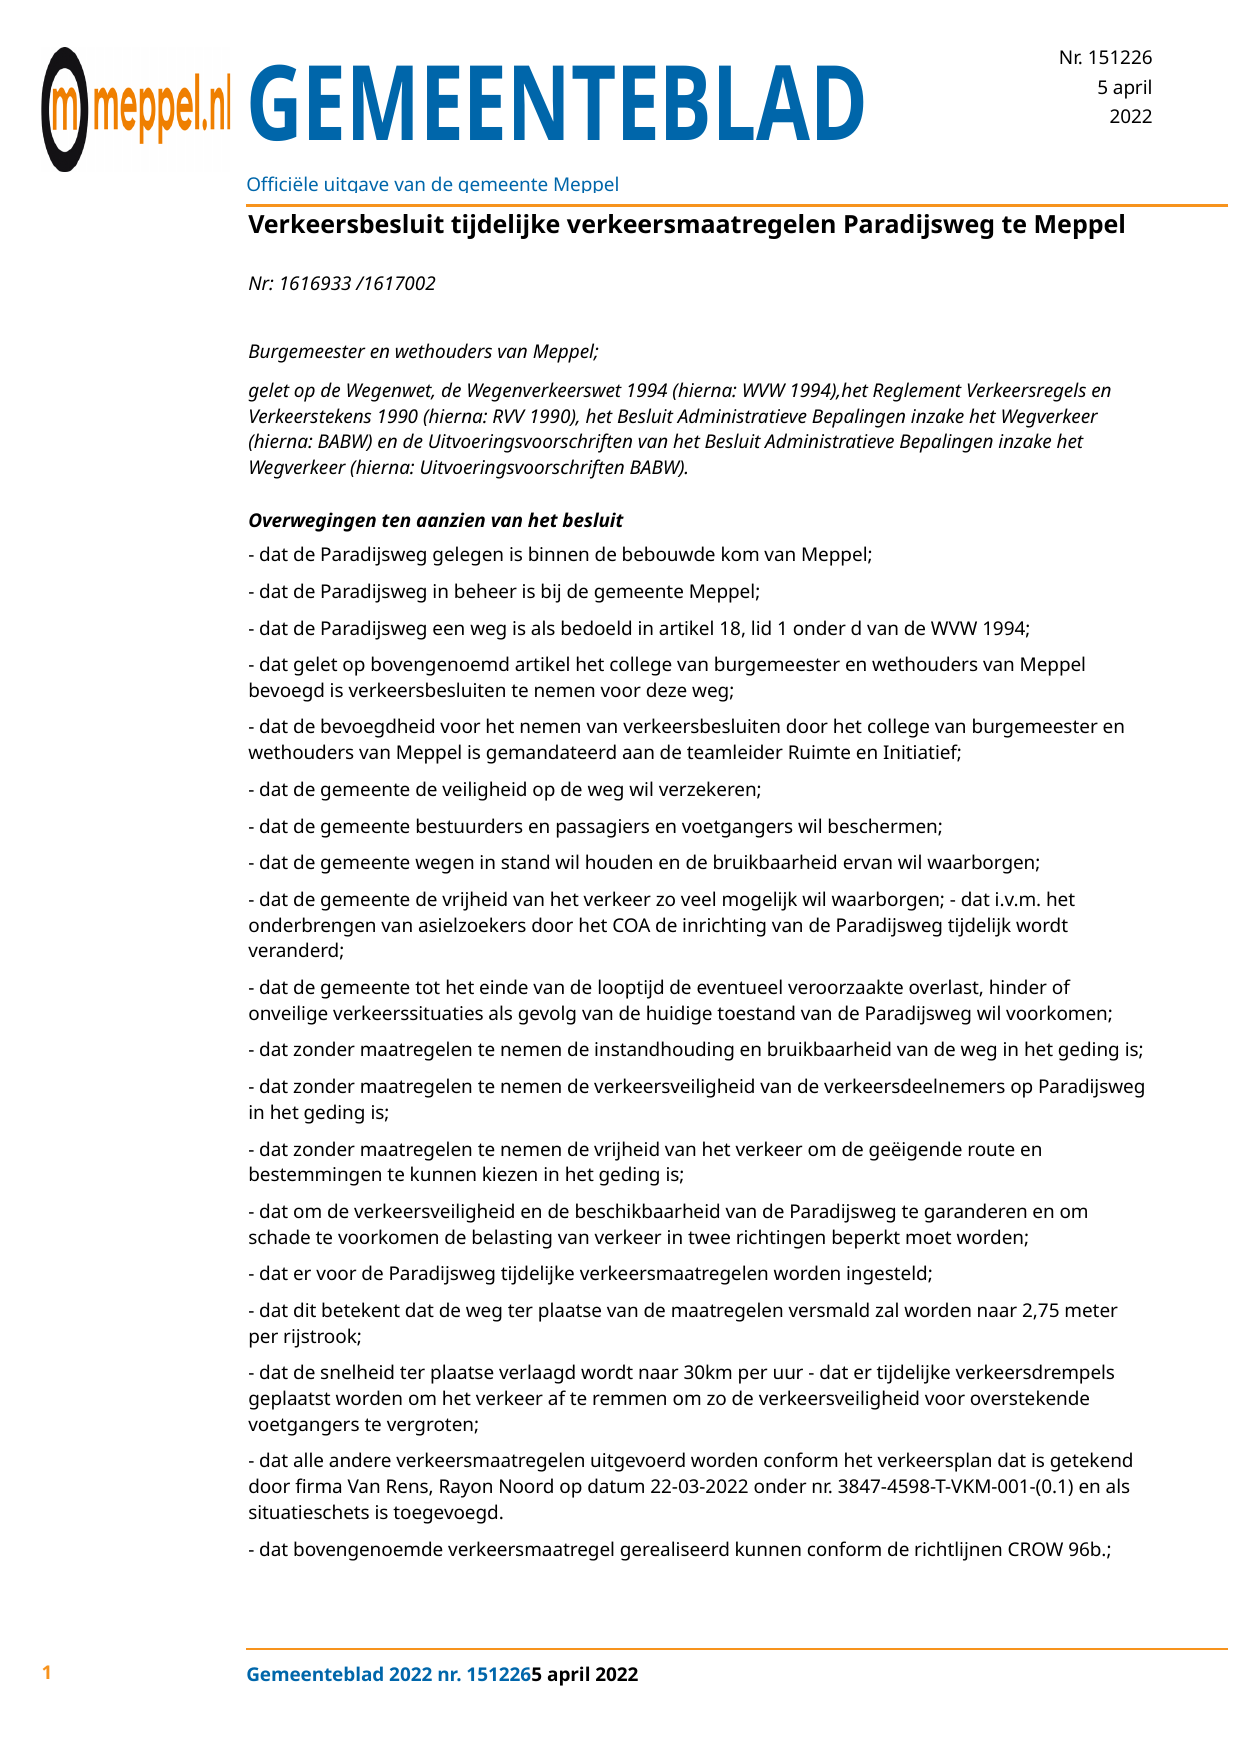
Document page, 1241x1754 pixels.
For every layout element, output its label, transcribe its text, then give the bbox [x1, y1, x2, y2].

text - dat de gemeente de vrijheid van het verkeer zo veel mogelijk wil waarborgen; - dat i.v.m. het onderbrengen van asielzoekers door het COA de inrichting van de Paradijsweg tijdelijk wordt veranderd; [248, 886, 1152, 963]
text - dat de snelheid ter plaatse verlaagd wordt naar 30km per uur - dat er tijdelijke verkeersdrempels geplaatst worden om het verkeer af te remmen om zo de verkeersveiligheid voor overstekende voetgangers te vergroten; [248, 1359, 1152, 1437]
text Verkeersbesluit tijdelijke verkeersmaatregelen Paradijsweg te Meppel [248, 207, 1152, 241]
text - dat gelet op bovengenoemd artikel het college van burgemeester en wethouders van Meppel bevoegd is verkeersbesluiten te nemen voor deze weg; [248, 651, 1152, 703]
text - dat de gemeente bestuurders en passagiers en voetgangers wil beschermen; [248, 813, 1152, 838]
text - dat de Paradijsweg gelegen is binnen de bebouwde kom van Meppel; [248, 541, 1152, 567]
text - dat bovengenoemde verkeersmaatregel gerealiseerd kunnen conform de richtlijnen CROW 96b.; [248, 1536, 1152, 1562]
text - dat zonder maatregelen te nemen de instandhouding en bruikbaarheid van de weg in het geding is; [248, 1037, 1152, 1062]
text - dat de gemeente de veiligheid op de weg wil verzekeren; [248, 776, 1152, 802]
text - dat de Paradijsweg een weg is als bedoeld in artikel 18, lid 1 onder d van de WVW 1994; [248, 615, 1152, 640]
text - dat de gemeente wegen in stand wil houden en de bruikbaarheid ervan wil waarborgen; [248, 849, 1152, 875]
text Nr: 1616933 /1617002 [248, 270, 1152, 296]
text - dat dit betekent dat de weg ter plaatse van de maatregelen versmald zal worden naar 2,75 meter per rijstrook; [248, 1297, 1152, 1349]
text gelet op de Wegenwet, de Wegenverkeerswet 1994 (hierna: WVW 1994),het Reglement Verkeersregels en Verkeerstekens 1990 (hierna: RVV 1990), het Besluit Administratieve Bepalingen inzake het Wegverkeer (hierna: BABW) en de Uitvoeringsvoorschriften van het Besluit Administratieve Bepalingen inzake het Wegverkeer (hierna: Uitvoeringsvoorschriften BABW). [248, 377, 1152, 480]
text - dat er voor de Paradijsweg tijdelijke verkeersmaatregelen worden ingesteld; [248, 1261, 1152, 1286]
text - dat om de verkeersveiligheid en de beschikbaarheid van de Paradijsweg te garanderen en om schade te voorkomen de belasting van verkeer in twee richtingen beperkt moet worden; [248, 1198, 1152, 1249]
text - dat de gemeente tot het einde van de looptijd de eventueel veroorzaakte overlast, hinder of onveilige verkeerssituaties als gevolg van de huidige toestand van de Paradijsweg wil voorkomen; [248, 974, 1152, 1026]
text - dat alle andere verkeersmaatregelen uitgevoerd worden conform het verkeersplan dat is getekend door firma Van Rens, Rayon Noord op datum 22-03-2022 onder nr. 3847-4598-T-VKM-001-(0.1) en als situatieschets is toegevoegd. [248, 1448, 1152, 1525]
text - dat de bevoegdheid voor het nemen van verkeersbesluiten door het college van burgemeester en wethouders van Meppel is gemandateerd aan de teamleider Ruimte en Initiatief; [248, 714, 1152, 765]
text - dat zonder maatregelen te nemen de vrijheid van het verkeer om de geëigende route en bestemmingen te kunnen kiezen in het geding is; [248, 1136, 1152, 1187]
text - dat de Paradijsweg in beheer is bij de gemeente Meppel; [248, 578, 1152, 604]
picture [41, 47, 231, 172]
text Overwegingen ten aanzien van het besluit [248, 507, 1152, 533]
text - dat zonder maatregelen te nemen de verkeersveiligheid van de verkeersdeelnemers op Paradijsweg in het geding is; [248, 1073, 1152, 1125]
text Burgemeester en wethouders van Meppel; [248, 338, 1152, 364]
